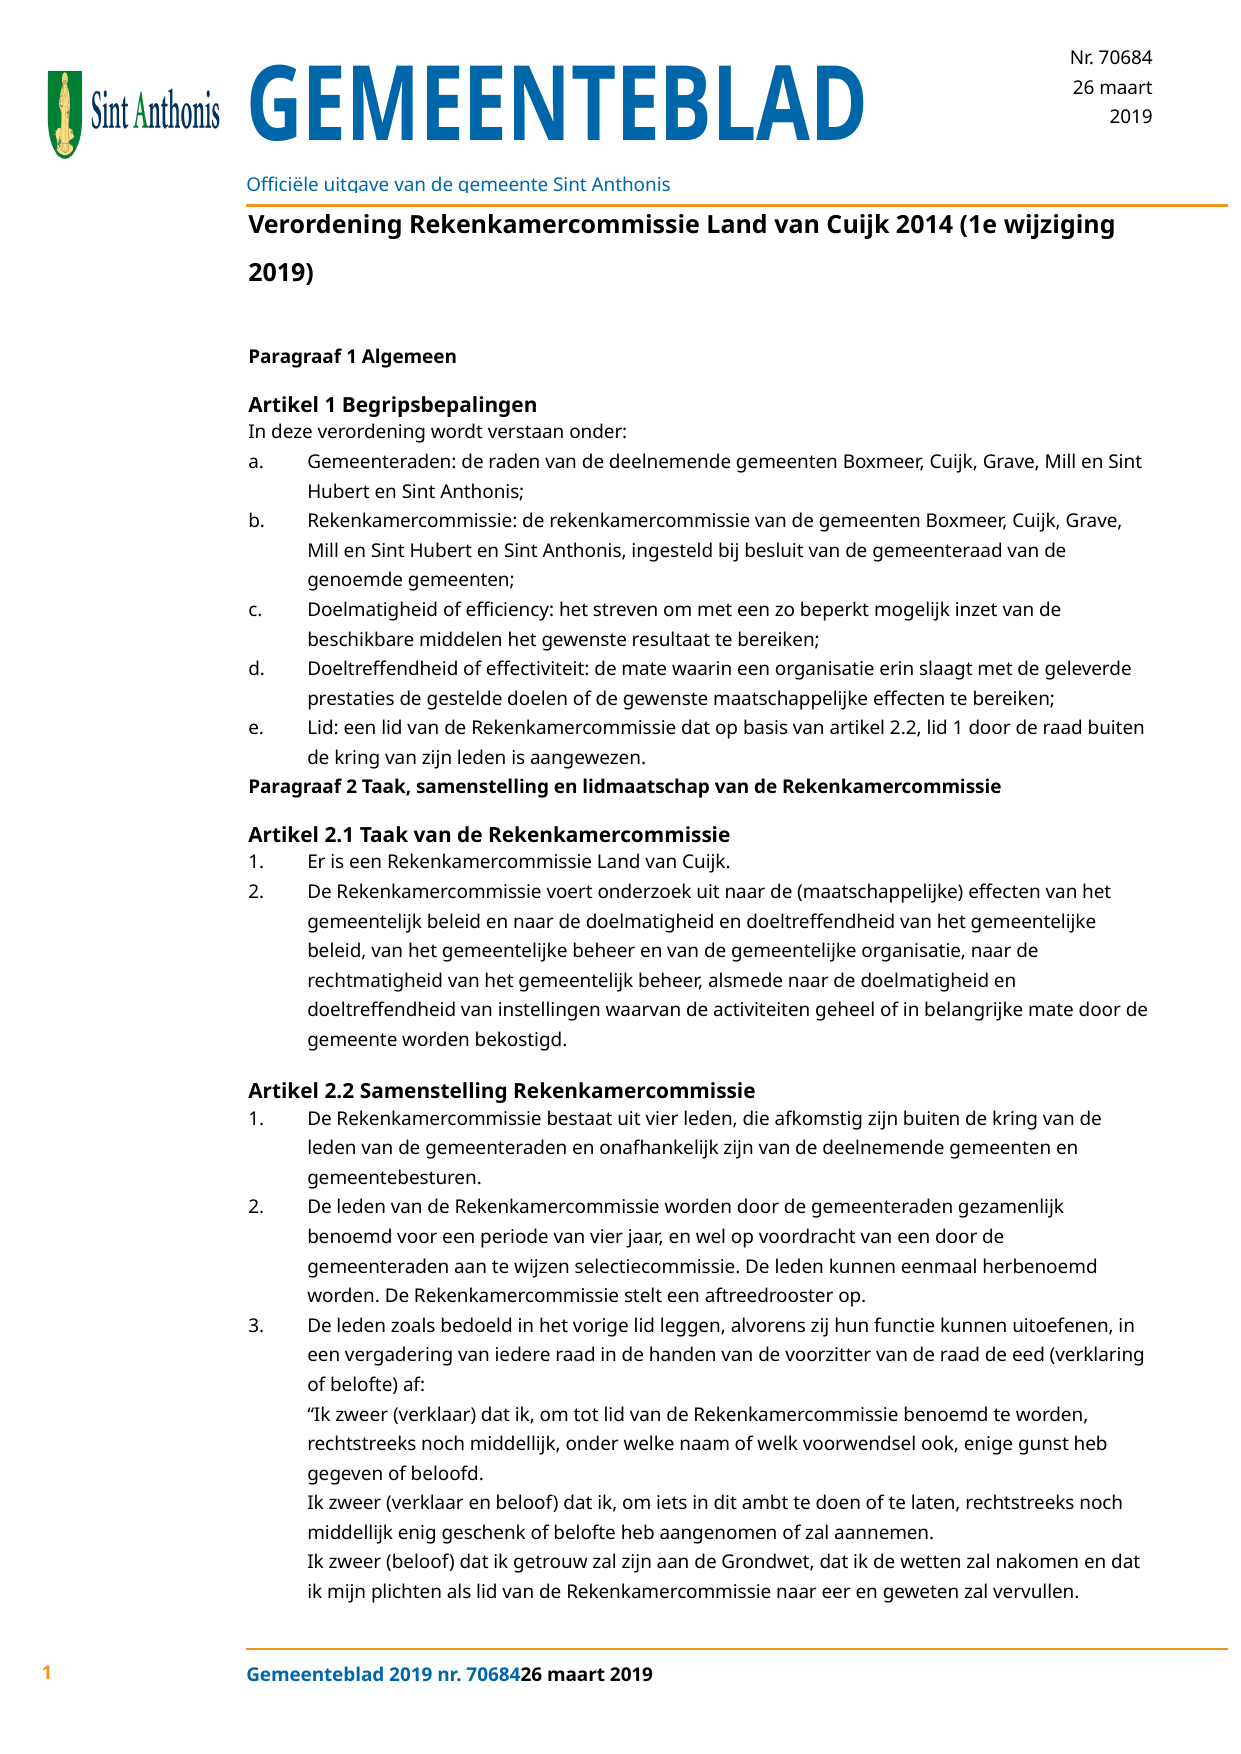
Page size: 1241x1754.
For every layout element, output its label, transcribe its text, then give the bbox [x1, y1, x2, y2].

text In deze verordening wordt verstaan onder: [248, 419, 1152, 444]
picture [41, 47, 231, 172]
list Rekenkamercommissie: de rekenkamercommissie van de gemeenten Boxmeer, Cuijk, Grave, Mill en Sint Hubert en Sint Anthonis, ingesteld bij besluit van de gemeenteraad van de genoemde gemeenten; [248, 507, 1152, 592]
list Doeltreffendheid of effectiviteit: de mate waarin een organisatie erin slaagt met de geleverde prestaties de gestelde doelen of de gewenste maatschappelijke effecten te bereiken; [248, 655, 1152, 711]
list Ik zweer (verklaar en beloof) dat ik, om iets in dit ambt te doen of te laten, rechtstreeks noch middellijk enig geschenk of belofte heb aangenomen of zal aannemen. [248, 1489, 1152, 1545]
list De Rekenkamercommissie bestaat uit vier leden, die afkomstig zijn buiten de kring van de leden van de gemeenteraden en onafhankelijk zijn van de deelnemende gemeenten en gemeentebesturen. [248, 1105, 1152, 1190]
text Artikel 2.2 Samenstelling Rekenkamercommissie [248, 1077, 1152, 1105]
text Paragraaf 2 Taak, samenstelling en lidmaatschap van de Rekenkamercommissie [248, 774, 1152, 799]
list Doelmatigheid of efficiency: het streven om met een zo beperkt mogelijk inzet van de beschikbare middelen het gewenste resultaat te bereiken; [248, 596, 1152, 651]
list Gemeenteraden: de raden van de deelnemende gemeenten Boxmeer, Cuijk, Grave, Mill en Sint Hubert en Sint Anthonis; [248, 448, 1152, 503]
text Artikel 1 Begripsbepalingen [248, 390, 1152, 419]
text Verordening Rekenkamercommissie Land van Cuijk 2014 (1e wijziging 2019) [248, 207, 1152, 288]
list De leden van de Rekenkamercommissie worden door de gemeenteraden gezamenlijk benoemd voor een periode van vier jaar, en wel op voordracht van een door de gemeenteraden aan te wijzen selectiecommissie. De leden kunnen eenmaal herbenoemd worden. De Rekenkamercommissie stelt een aftreedrooster op. [248, 1194, 1152, 1308]
list De Rekenkamercommissie voert onderzoek uit naar de (maatschappelijke) effecten van het gemeentelijk beleid en naar de doelmatigheid en doeltreffendheid van het gemeentelijke beleid, van het gemeentelijke beheer en van de gemeentelijke organisatie, naar de rechtmatigheid van het gemeentelijk beheer, alsmede naar de doelmatigheid en doeltreffendheid van instellingen waarvan de activiteiten geheel of in belangrijke mate door de gemeente worden bekostigd. [248, 878, 1152, 1052]
list Er is een Rekenkamercommissie Land van Cuijk. [248, 849, 1152, 874]
list “Ik zweer (verklaar) dat ik, om tot lid van de Rekenkamercommissie benoemd te worden, rechtstreeks noch middellijk, onder welke naam of welk voorwendsel ook, enige gunst heb gegeven of beloofd. [248, 1401, 1152, 1486]
text Artikel 2.1 Taak van de Rekenkamercommissie [248, 820, 1152, 849]
list De leden zoals bedoeld in het vorige lid leggen, alvorens zij hun functie kunnen uitoefenen, in een vergadering van iedere raad in de handen van de voorzitter van de raad de eed (verklaring of belofte) af: [248, 1312, 1152, 1397]
text Paragraaf 1 Algemeen [248, 344, 1152, 369]
list Lid: een lid van de Rekenkamercommissie dat op basis van artikel 2.2, lid 1 door de raad buiten de kring van zijn leden is aangewezen. [248, 714, 1152, 770]
list Ik zweer (beloof) dat ik getrouw zal zijn aan de Grondwet, dat ik de wetten zal nakomen en dat ik mijn plichten als lid van de Rekenkamercommissie naar eer en geweten zal vervullen. [248, 1549, 1152, 1604]
